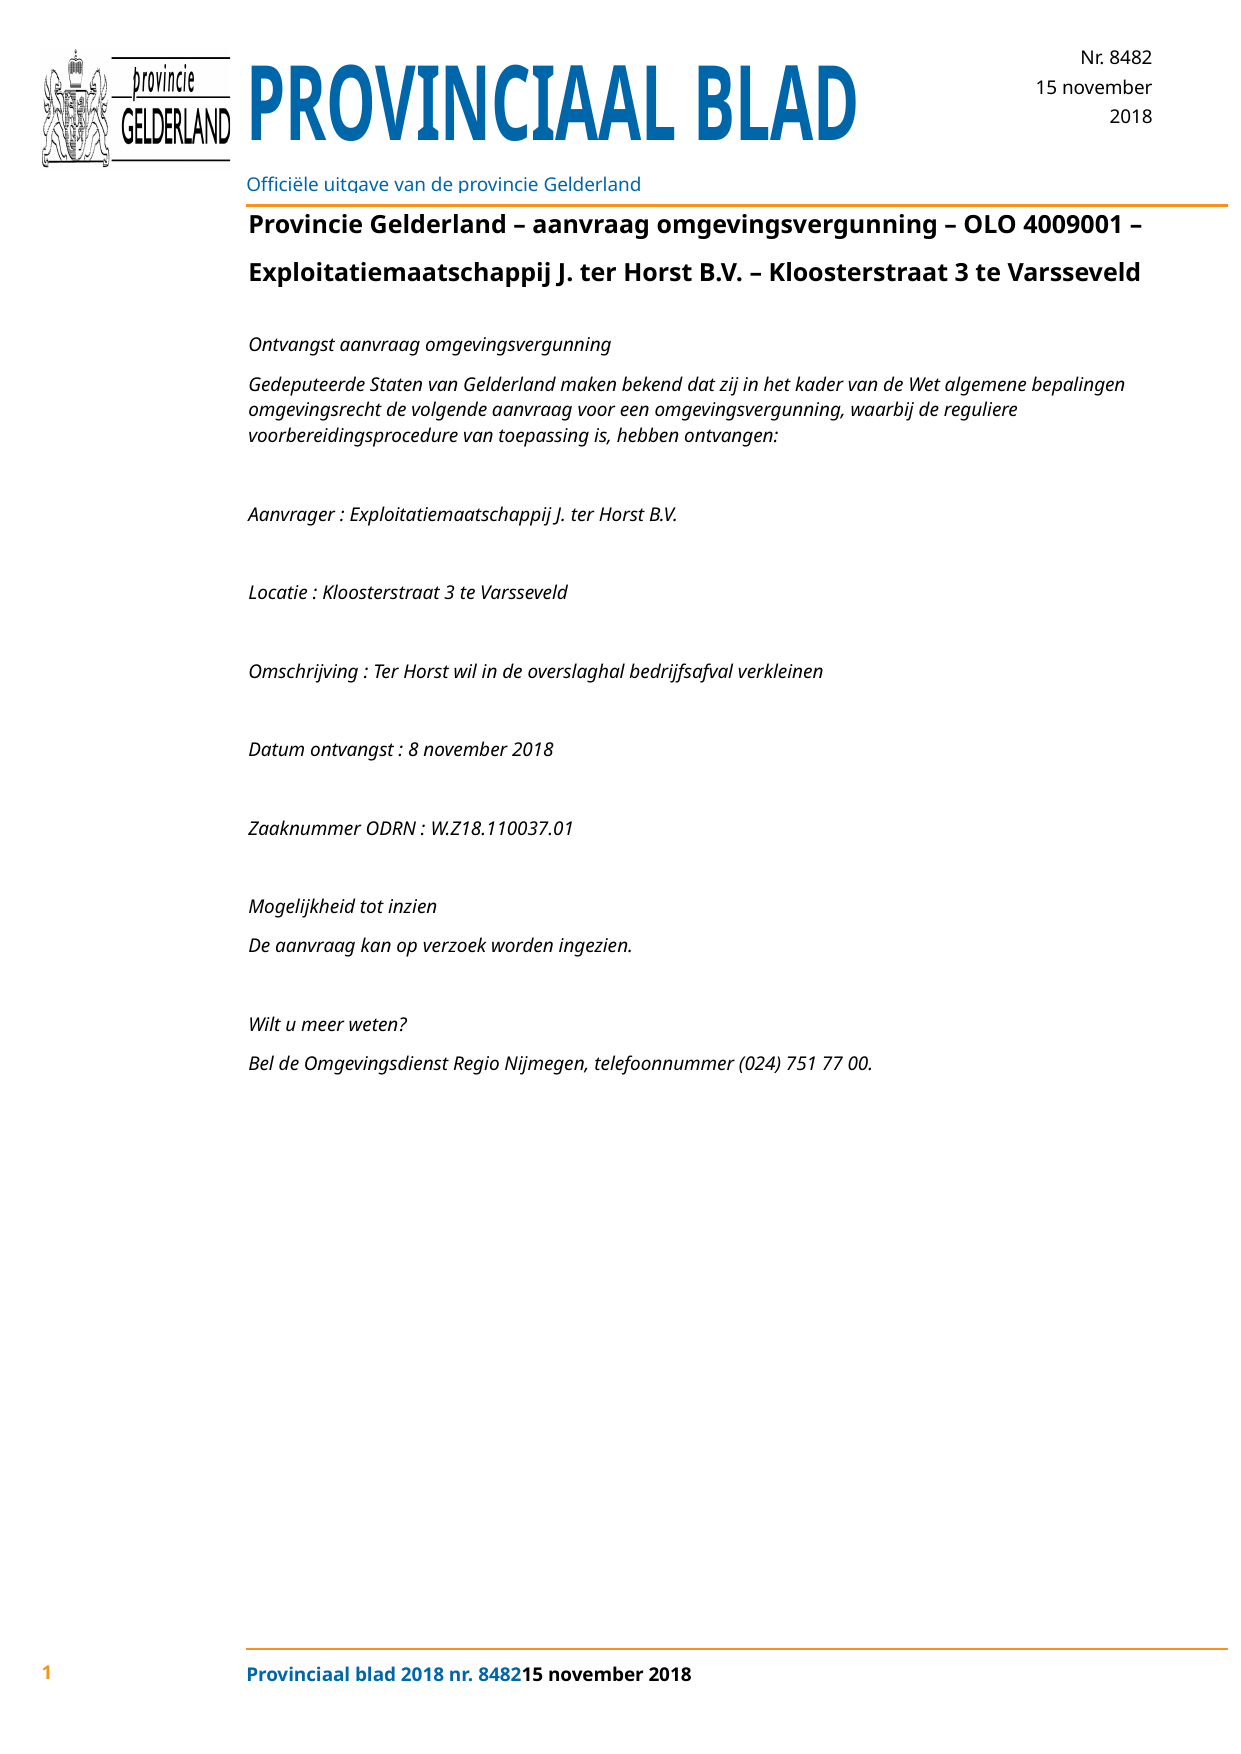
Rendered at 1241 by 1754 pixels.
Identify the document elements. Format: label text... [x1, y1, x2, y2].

text Mogelijkheid tot inzien [248, 893, 1152, 919]
picture [41, 47, 231, 172]
text Gedeputeerde Staten van Gelderland maken bekend dat zij in het kader van de Wet algemene bepalingen omgevingsrecht de volgende aanvraag voor een omgevingsvergunning, waarbij de reguliere voorbereidingsprocedure van toepassing is, hebben ontvangen: [248, 371, 1152, 448]
text Datum ontvangst : 8 november 2018 [248, 736, 1152, 762]
text Omschrijving : Ter Horst wil in de overslaghal bedrijfsafval verkleinen [248, 658, 1152, 683]
text De aanvraag kan op verzoek worden ingezien. [248, 933, 1152, 958]
text Locatie : Kloosterstraat 3 te Varsseveld [248, 579, 1152, 605]
text Zaaknummer ODRN : W.Z18.110037.01 [248, 815, 1152, 841]
text Bel de Omgevingsdienst Regio Nijmegen, telefoonnummer (024) 751 77 00. [248, 1051, 1152, 1076]
text Provincie Gelderland – aanvraag omgevingsvergunning – OLO 4009001 – Exploitatiemaatschappij J. ter Horst B.V. – Kloosterstraat 3 te Varsseveld [248, 207, 1152, 288]
text Aanvrager : Exploitatiemaatschappij J. ter Horst B.V. [248, 501, 1152, 526]
text Wilt u meer weten? [248, 1011, 1152, 1037]
text Ontvangst aanvraag omgevingsvergunning [248, 331, 1152, 357]
